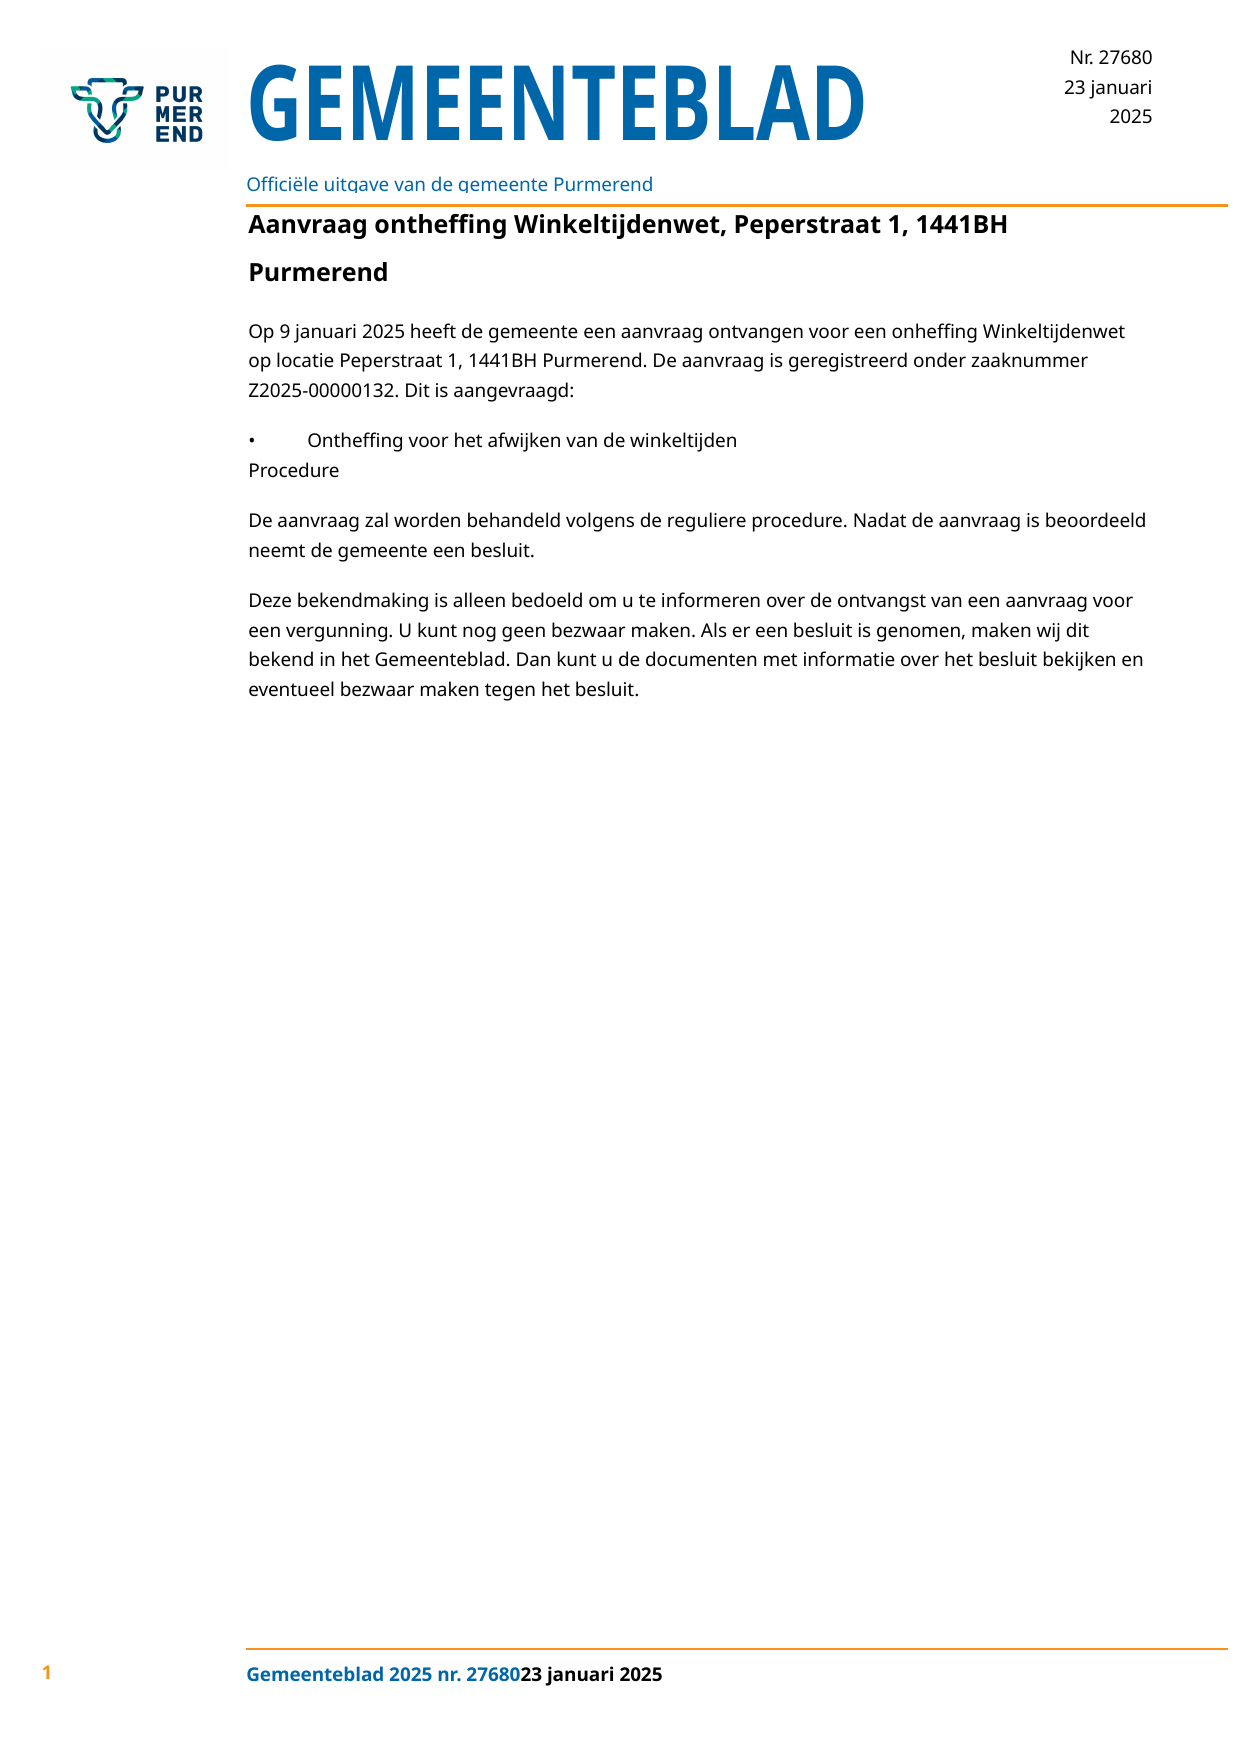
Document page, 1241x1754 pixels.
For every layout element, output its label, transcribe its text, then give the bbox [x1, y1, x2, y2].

text Procedure [248, 457, 1152, 483]
text De aanvraag zal worden behandeld volgens de reguliere procedure. Nadat de aanvraag is beoordeeld neemt de gemeente een besluit. [248, 507, 1152, 563]
text Deze bekendmaking is alleen bedoeld om u te informeren over de ontvangst van een aanvraag voor een vergunning. U kunt nog geen bezwaar maken. Als er een besluit is genomen, maken wij dit bekend in het Gemeenteblad. Dan kunt u de documenten met informatie over het besluit bekijken en eventueel bezwaar maken tegen het besluit. [248, 587, 1152, 702]
picture [41, 47, 231, 172]
text Op 9 januari 2025 heeft de gemeente een aanvraag ontvangen voor een onheffing Winkeltijdenwet op locatie Peperstraat 1, 1441BH Purmerend. De aanvraag is geregistreerd onder zaaknummer Z2025-00000132. Dit is aangevraagd: [248, 318, 1152, 403]
list Ontheffing voor het afwijken van de winkeltijden [248, 427, 1152, 453]
text Aanvraag ontheffing Winkeltijdenwet, Peperstraat 1, 1441BH Purmerend [248, 207, 1152, 288]
